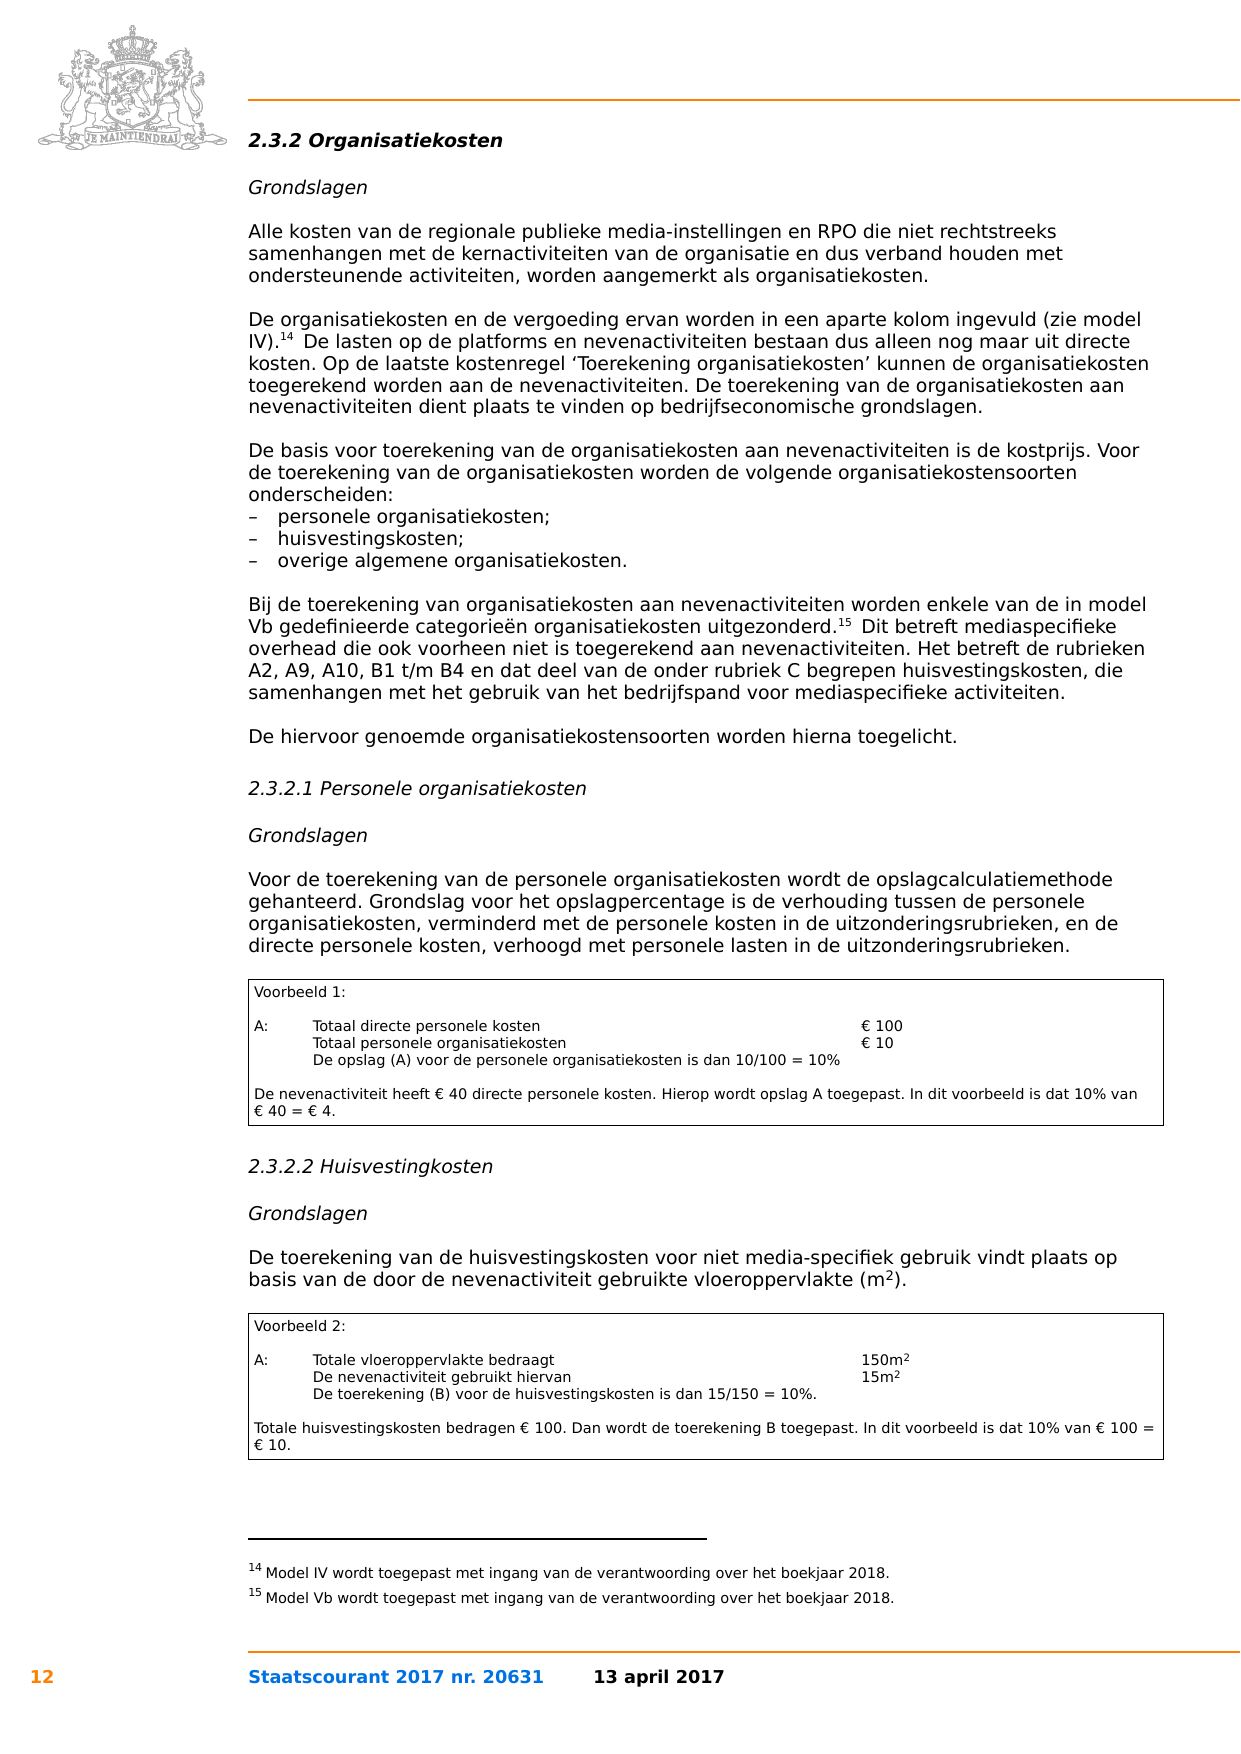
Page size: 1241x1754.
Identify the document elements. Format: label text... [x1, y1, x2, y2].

text Voor de toerekening van de personele organisatiekosten wordt de opslagcalculatiemethode gehanteerd. Grondslag voor het opslagpercentage is de verhouding tussen de personele organisatiekosten, verminderd met de personele kosten in de uitzonderingsrubrieken, en de directe personele kosten, verhoogd met personele lasten in de uitzonderingsrubrieken. [248, 869, 1163, 957]
text De organisatiekosten en de vergoeding ervan worden in een aparte kolom ingevuld (zie model IV). De lasten op de platforms en nevenactiviteiten bestaan dus alleen nog maar uit directe kosten. Op de laatste kostenregel ‘Toerekening organisatiekosten’ kunnen de organisatiekosten toegerekend worden aan de nevenactiviteiten. De toerekening van de organisatiekosten aan nevenactiviteiten dient plaats te vinden op bedrijfseconomische grondslagen. [248, 308, 1163, 418]
table_cell € 100 [855, 1018, 1163, 1035]
table_cell [307, 1069, 1163, 1086]
text Bij de toerekening van organisatiekosten aan nevenactiviteiten worden enkele van de in model Vb gedefinieerde categorieën organisatiekosten uitgezonderd. Dit betreft mediaspecifieke overhead die ook voorheen niet is toegerekend aan nevenactiviteiten. Het betreft de rubrieken A2, A9, A10, B1 t/m B4 en dat deel van de onder rubriek C begrepen huisvestingskosten, die samenhangen met het gebruik van het bedrijfspand voor mediaspecifieke activiteiten. [248, 594, 1163, 704]
subtitle 2.3.2.2 Huisvestingkosten [248, 1156, 1163, 1178]
table_cell De toerekening (B) voor de huisvestingskosten is dan 15/150 = 10%. [307, 1386, 1163, 1403]
text Model Vb wordt toegepast met ingang van de verantwoording over het boekjaar 2018. [248, 1586, 1163, 1608]
table_cell [855, 1001, 1163, 1018]
table_cell A: [249, 1018, 307, 1035]
text Alle kosten van de regionale publieke media-instellingen en RPO die niet rechtstreeks samenhangen met de kernactiviteiten van de organisatie en dus verband houden met ondersteunende activiteiten, worden aangemerkt als organisatiekosten. [248, 221, 1163, 287]
text – personele organisatiekosten; [248, 506, 1163, 528]
table_header Voorbeeld 2: [249, 1314, 855, 1335]
table_cell 150m2 [855, 1352, 1163, 1369]
table_header [855, 980, 1163, 1001]
table_cell De nevenactiviteit gebruikt hiervan [307, 1369, 855, 1386]
subtitle 2.3.2.1 Personele organisatiekosten [248, 778, 1163, 800]
table_cell [249, 1069, 307, 1086]
picture [38, 25, 227, 150]
table_cell De nevenactiviteit heeft € 40 directe personele kosten. Hierop wordt opslag A toegepast. In dit voorbeeld is dat 10% van € 40 = € 4. [249, 1086, 1163, 1125]
text De basis voor toerekening van de organisatiekosten aan nevenactiviteiten is de kostprijs. Voor de toerekening van de organisatiekosten worden de volgende organisatiekostensoorten onderscheiden: [248, 440, 1163, 506]
table_cell [249, 1335, 307, 1352]
table_cell Totaal directe personele kosten [307, 1018, 855, 1035]
subtitle Grondslagen [248, 825, 1163, 847]
table_cell Totale vloeroppervlakte bedraagt [307, 1352, 855, 1369]
table_cell Totaal personele organisatiekosten [307, 1035, 855, 1052]
table_cell De opslag (A) voor de personele organisatiekosten is dan 10/100 = 10% [307, 1052, 1163, 1069]
table_cell [855, 1335, 1163, 1352]
table_cell [249, 1052, 307, 1069]
table_header Voorbeeld 1: [249, 980, 855, 1001]
table_cell [249, 1386, 307, 1403]
table_cell [307, 1403, 1163, 1420]
table_cell [249, 1001, 307, 1018]
table_cell [249, 1035, 307, 1052]
subtitle Grondslagen [248, 177, 1163, 199]
text – huisvestingskosten; [248, 528, 1163, 550]
text Model IV wordt toegepast met ingang van de verantwoording over het boekjaar 2018. [248, 1561, 1163, 1583]
table_cell € 10 [855, 1035, 1163, 1052]
table_cell 15m2 [855, 1369, 1163, 1386]
table_cell [307, 1001, 855, 1018]
text De toerekening van de huisvestingskosten voor niet media-specifiek gebruik vindt plaats op basis van de door de nevenactiviteit gebruikte vloeroppervlakte (m2). [248, 1247, 1163, 1291]
table_cell [249, 1403, 307, 1420]
table_cell A: [249, 1352, 307, 1369]
text – overige algemene organisatiekosten. [248, 550, 1163, 572]
table_cell Totale huisvestingskosten bedragen € 100. Dan wordt de toerekening B toegepast. In dit voorbeeld is dat 10% van € 100 = € 10. [249, 1420, 1163, 1459]
table_cell [307, 1335, 855, 1352]
subtitle Grondslagen [248, 1203, 1163, 1225]
table_header [855, 1314, 1163, 1335]
subtitle 2.3.2 Organisatiekosten [248, 130, 1163, 152]
text De hiervoor genoemde organisatiekostensoorten worden hierna toegelicht. [248, 726, 1163, 748]
table_cell [249, 1369, 307, 1386]
